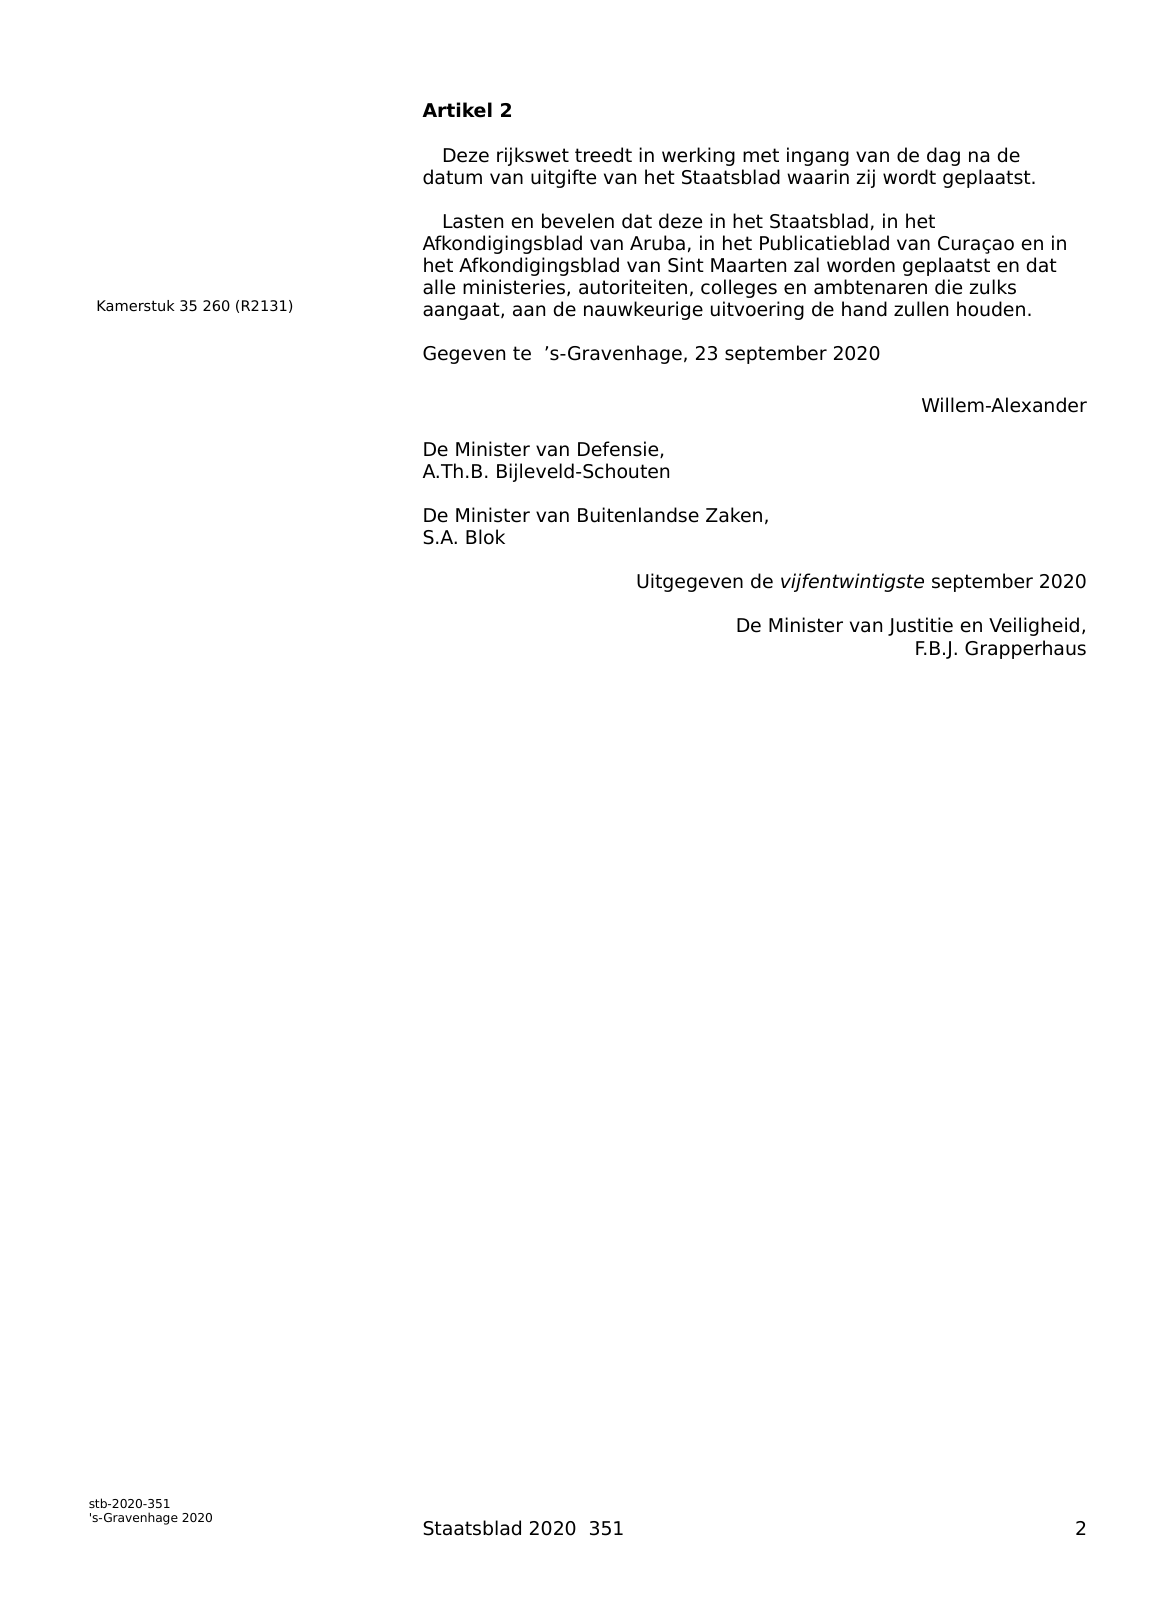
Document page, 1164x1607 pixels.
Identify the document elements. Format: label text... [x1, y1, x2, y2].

text De Minister van Justitie en Veiligheid, F.B.J. Grapperhaus [422, 615, 1087, 659]
text stb-2020-351 [88, 1497, 323, 1511]
text Willem-Alexander [422, 395, 1087, 417]
text 's-Gravenhage 2020 [88, 1511, 323, 1525]
text De Minister van Buitenlandse Zaken, S.A. Blok [422, 505, 1087, 549]
text Kamerstuk 35 260 (R2131) [77, 298, 396, 314]
text De Minister van Defensie, A.Th.B. Bijleveld-Schouten [422, 439, 1087, 483]
text Uitgegeven de vijfentwintigste september 2020 [422, 571, 1087, 593]
text Deze rijkswet treedt in werking met ingang van de dag na de datum van uitgifte van het Staatsblad waarin zij wordt geplaatst. [422, 144, 1087, 188]
text Lasten en bevelen dat deze in het Staatsblad, in het Afkondigingsblad van Aruba, in het Publicatieblad van Curaçao en in het Afkondigingsblad van Sint Maarten zal worden geplaatst en dat alle ministeries, autoriteiten, colleges en ambtenaren die zulks aangaat, aan de nauwkeurige uitvoering de hand zullen houden. [422, 211, 1087, 321]
subtitle Artikel 2 [422, 100, 1087, 122]
text Gegeven te ’s-Gravenhage, 23 september 2020 [422, 343, 1087, 365]
